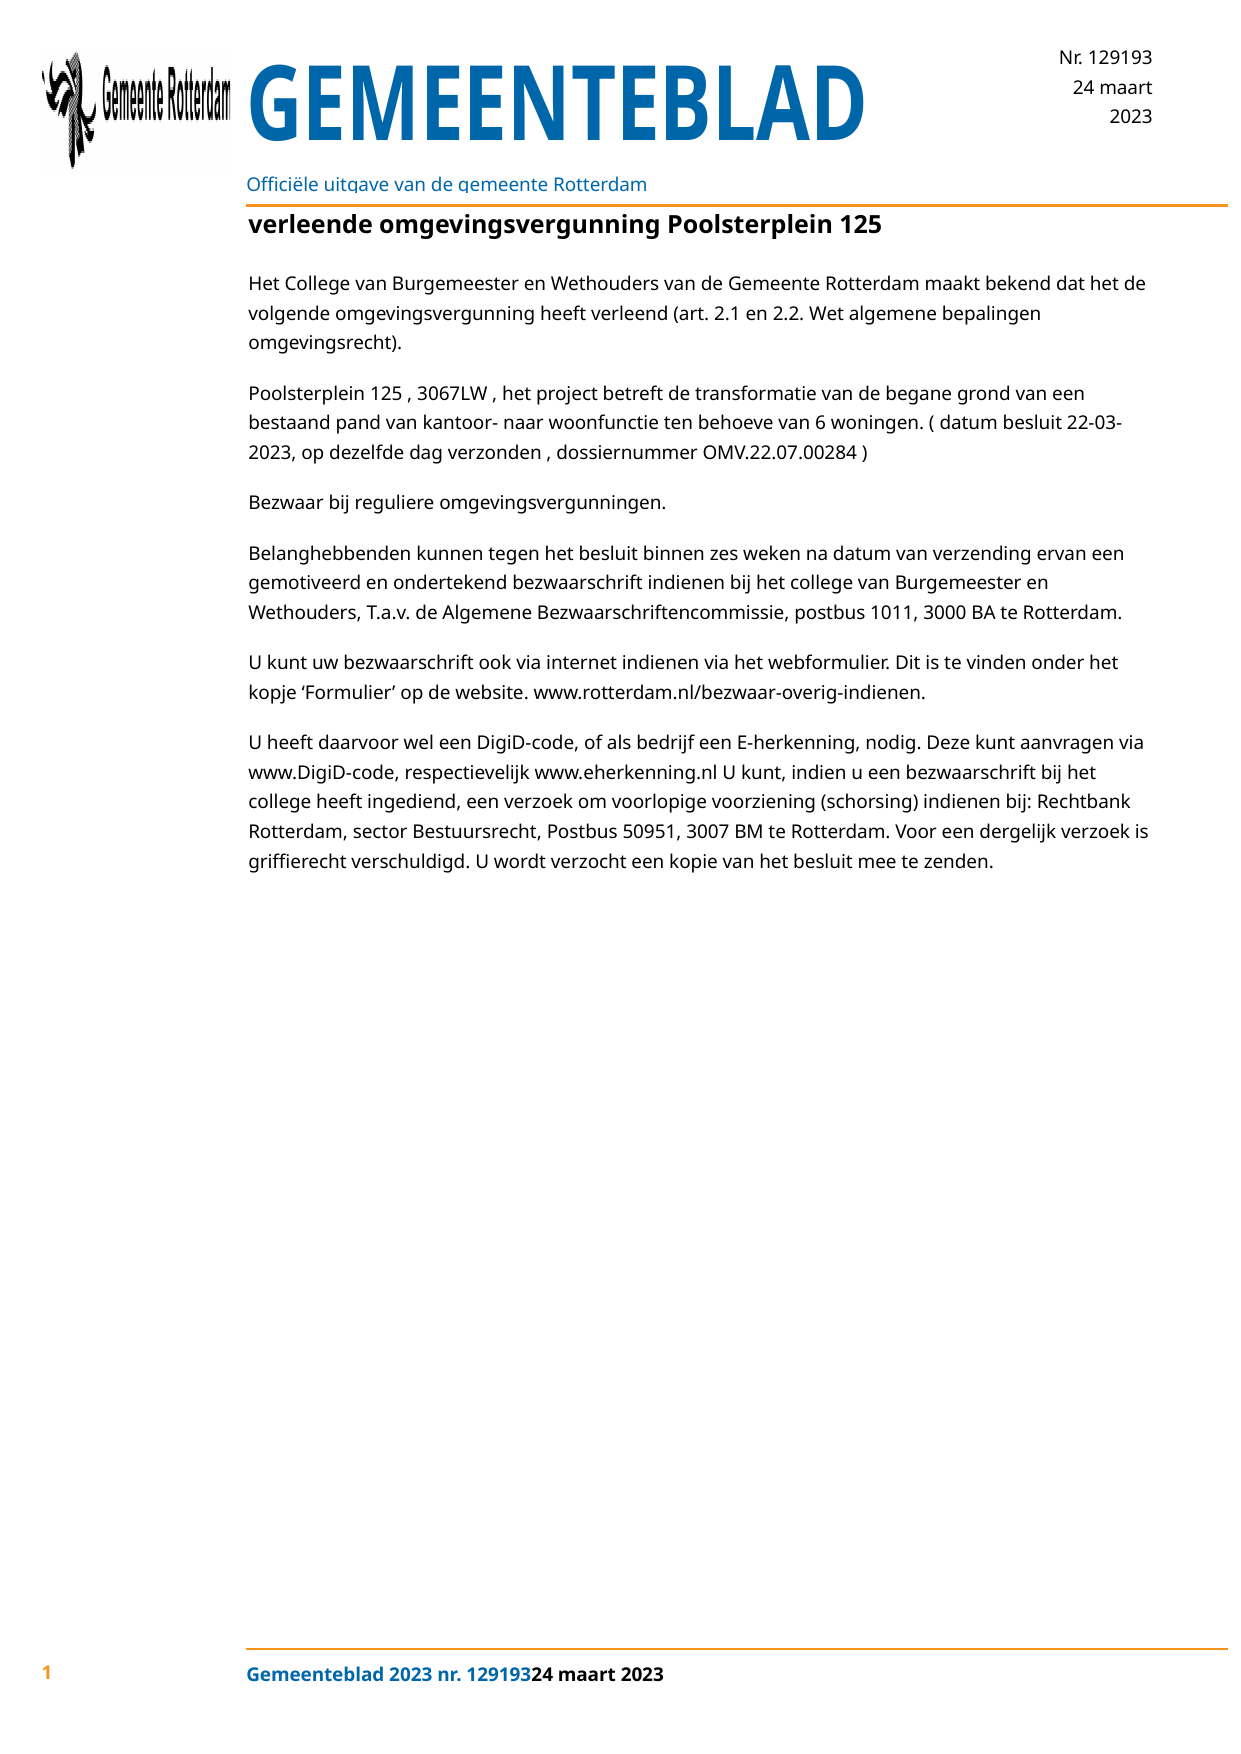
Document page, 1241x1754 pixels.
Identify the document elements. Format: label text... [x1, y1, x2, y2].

text Bezwaar bij reguliere omgevingsvergunningen. [248, 489, 1152, 515]
text U heeft daarvoor wel een DigiD-code, of als bedrijf een E-herkenning, nodig. Deze kunt aanvragen via www.DigiD-code, respectievelijk www.eherkenning.nl U kunt, indien u een bezwaarschrift bij het college heeft ingediend, een verzoek om voorlopige voorziening (schorsing) indienen bij: Rechtbank Rotterdam, sector Bestuursrecht, Postbus 50951, 3007 BM te Rotterdam. Voor een dergelijk verzoek is griffierecht verschuldigd. U wordt verzocht een kopie van het besluit mee te zenden. [248, 729, 1152, 873]
picture [41, 47, 231, 172]
text Poolsterplein 125 , 3067LW , het project betreft de transformatie van de begane grond van een bestaand pand van kantoor- naar woonfunctie ten behoeve van 6 woningen. ( datum besluit 22-03-2023, op dezelfde dag verzonden , dossiernummer OMV.22.07.00284 ) [248, 380, 1152, 465]
text Belanghebbenden kunnen tegen het besluit binnen zes weken na datum van verzending ervan een gemotiveerd en ondertekend bezwaarschrift indienen bij het college van Burgemeester en Wethouders, T.a.v. de Algemene Bezwaarschriftencommissie, postbus 1011, 3000 BA te Rotterdam. [248, 540, 1152, 625]
text Het College van Burgemeester en Wethouders van de Gemeente Rotterdam maakt bekend dat het de volgende omgevingsvergunning heeft verleend (art. 2.1 en 2.2. Wet algemene bepalingen omgevingsrecht). [248, 270, 1152, 355]
text U kunt uw bezwaarschrift ook via internet indienen via het webformulier. Dit is te vinden onder het kopje ‘Formulier’ op de website. www.rotterdam.nl/bezwaar-overig-indienen. [248, 649, 1152, 705]
text verleende omgevingsvergunning Poolsterplein 125 [248, 207, 1152, 241]
